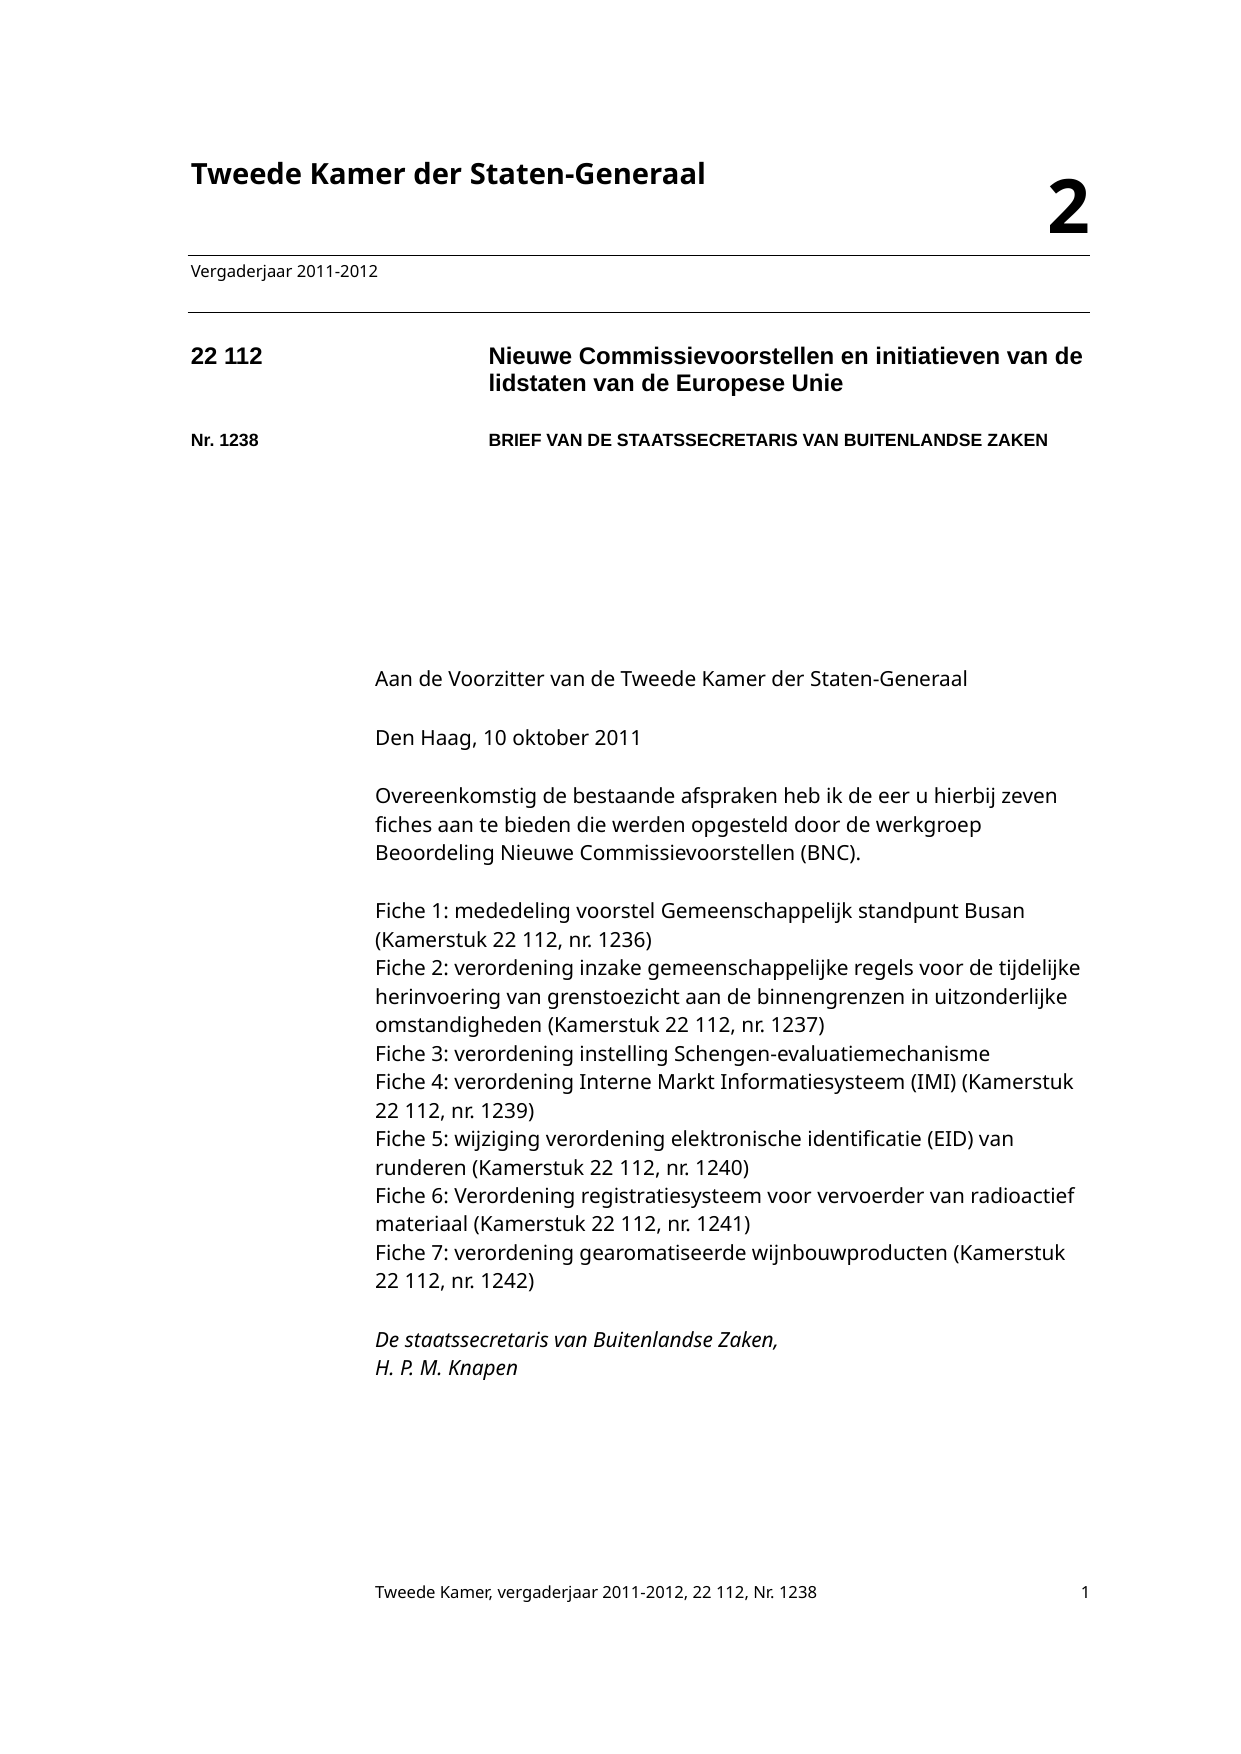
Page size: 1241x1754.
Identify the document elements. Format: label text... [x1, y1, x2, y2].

table_cell Nr. 1238 [188, 427, 485, 546]
table_cell Nieuwe Commissievoorstellen en initiatieven van de lidstaten van de Europese Unie [485, 339, 1090, 427]
text Fiche 2: verordening inzake gemeenschappelijke regels voor de tijdelijke herinvoering van grenstoezicht aan de binnengrenzen in uitzonderlijke omstandigheden (Kamerstuk 22 112, nr. 1237) [375, 953, 1090, 1039]
text H. P. M. Knapen [375, 1353, 1090, 1382]
table_header Tweede Kamer der Staten-Generaal [188, 150, 909, 255]
text Fiche 5: wijziging verordening elektronische identificatie (EID) van runderen (Kamerstuk 22 112, nr. 1240) [375, 1124, 1090, 1181]
table_cell [485, 313, 1090, 339]
text Fiche 6: Verordening registratiesysteem voor vervoerder van radioactief materiaal (Kamerstuk 22 112, nr. 1241) [375, 1181, 1090, 1238]
table_cell 22 112 [188, 339, 485, 427]
text De staatssecretaris van Buitenlandse Zaken, [375, 1325, 1090, 1353]
table_header 2 [910, 150, 1090, 255]
text Fiche 1: mededeling voorstel Gemeenschappelijk standpunt Busan (Kamerstuk 22 112, nr. 1236) [375, 897, 1090, 953]
table_cell BRIEF VAN DE STAATSSECRETARIS VAN BUITENLANDSE ZAKEN [485, 427, 1090, 546]
text Aan de Voorzitter van de Tweede Kamer der Staten-Generaal [375, 664, 1090, 693]
text Fiche 3: verordening instelling Schengen-evaluatiemechanisme [375, 1039, 1090, 1067]
table_cell [188, 313, 485, 339]
text Fiche 7: verordening gearomatiseerde wijnbouwproducten (Kamerstuk 22 112, nr. 1242) [375, 1238, 1090, 1295]
text Overeenkomstig de bestaande afspraken heb ik de eer u hierbij zeven fiches aan te bieden die werden opgesteld door de werkgroep Beoordeling Nieuwe Commissievoorstellen (BNC). [375, 781, 1090, 867]
text Fiche 4: verordening Interne Markt Informatiesysteem (IMI) (Kamerstuk 22 112, nr. 1239) [375, 1067, 1090, 1124]
table_cell Vergaderjaar 2011-2012 [188, 256, 485, 312]
text Den Haag, 10 oktober 2011 [375, 723, 1090, 751]
table_cell [485, 256, 1090, 312]
